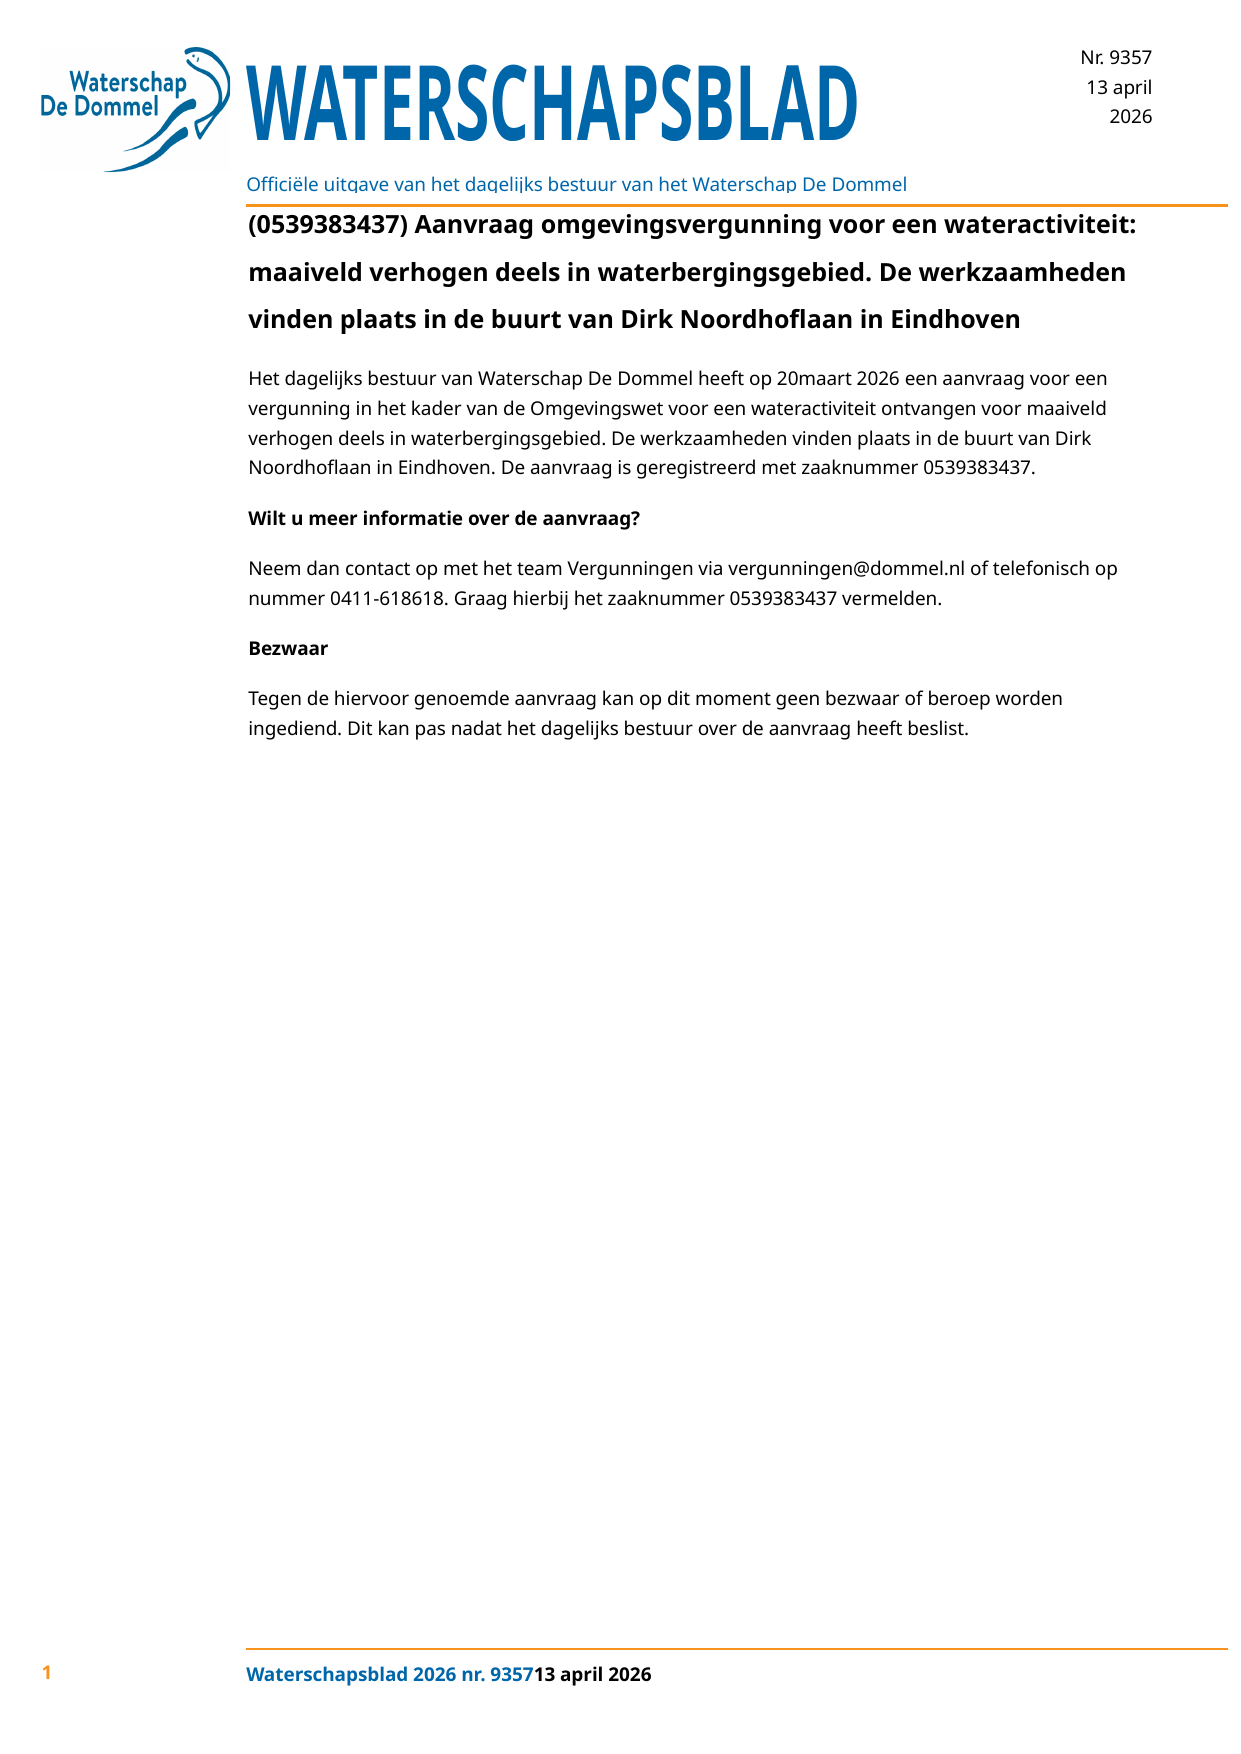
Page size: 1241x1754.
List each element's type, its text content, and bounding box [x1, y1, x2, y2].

text Wilt u meer informatie over de aanvraag? [248, 505, 1152, 530]
text Neem dan contact op met het team Vergunningen via vergunningen@dommel.nl of telefonisch op nummer 0411-618618. Graag hierbij het zaaknummer 0539383437 vermelden. [248, 555, 1152, 610]
picture [204, 47, 231, 76]
text (0539383437) Aanvraag omgevingsvergunning voor een wateractiviteit: maaiveld verhogen deels in waterbergingsgebied. De werkzaamheden vinden plaats in de buurt van Dirk Noordhoflaan in Eindhoven [248, 207, 1152, 336]
picture [41, 47, 231, 172]
picture [198, 118, 210, 131]
text Bezwaar [248, 635, 1152, 661]
text Tegen de hiervoor genoemde aanvraag kan op dit moment geen bezwaar of beroep worden ingediend. Dit kan pas nadat het dagelijks bestuur over de aanvraag heeft beslist. [248, 686, 1152, 741]
text Het dagelijks bestuur van Waterschap De Dommel heeft op 20maart 2026 een aanvraag voor een vergunning in het kader van de Omgevingswet voor een wateractiviteit ontvangen voor maaiveld verhogen deels in waterbergingsgebied. De werkzaamheden vinden plaats in de buurt van Dirk Noordhoflaan in Eindhoven. De aanvraag is geregistreerd met zaaknummer 0539383437. [248, 366, 1152, 480]
picture [45, 99, 51, 111]
